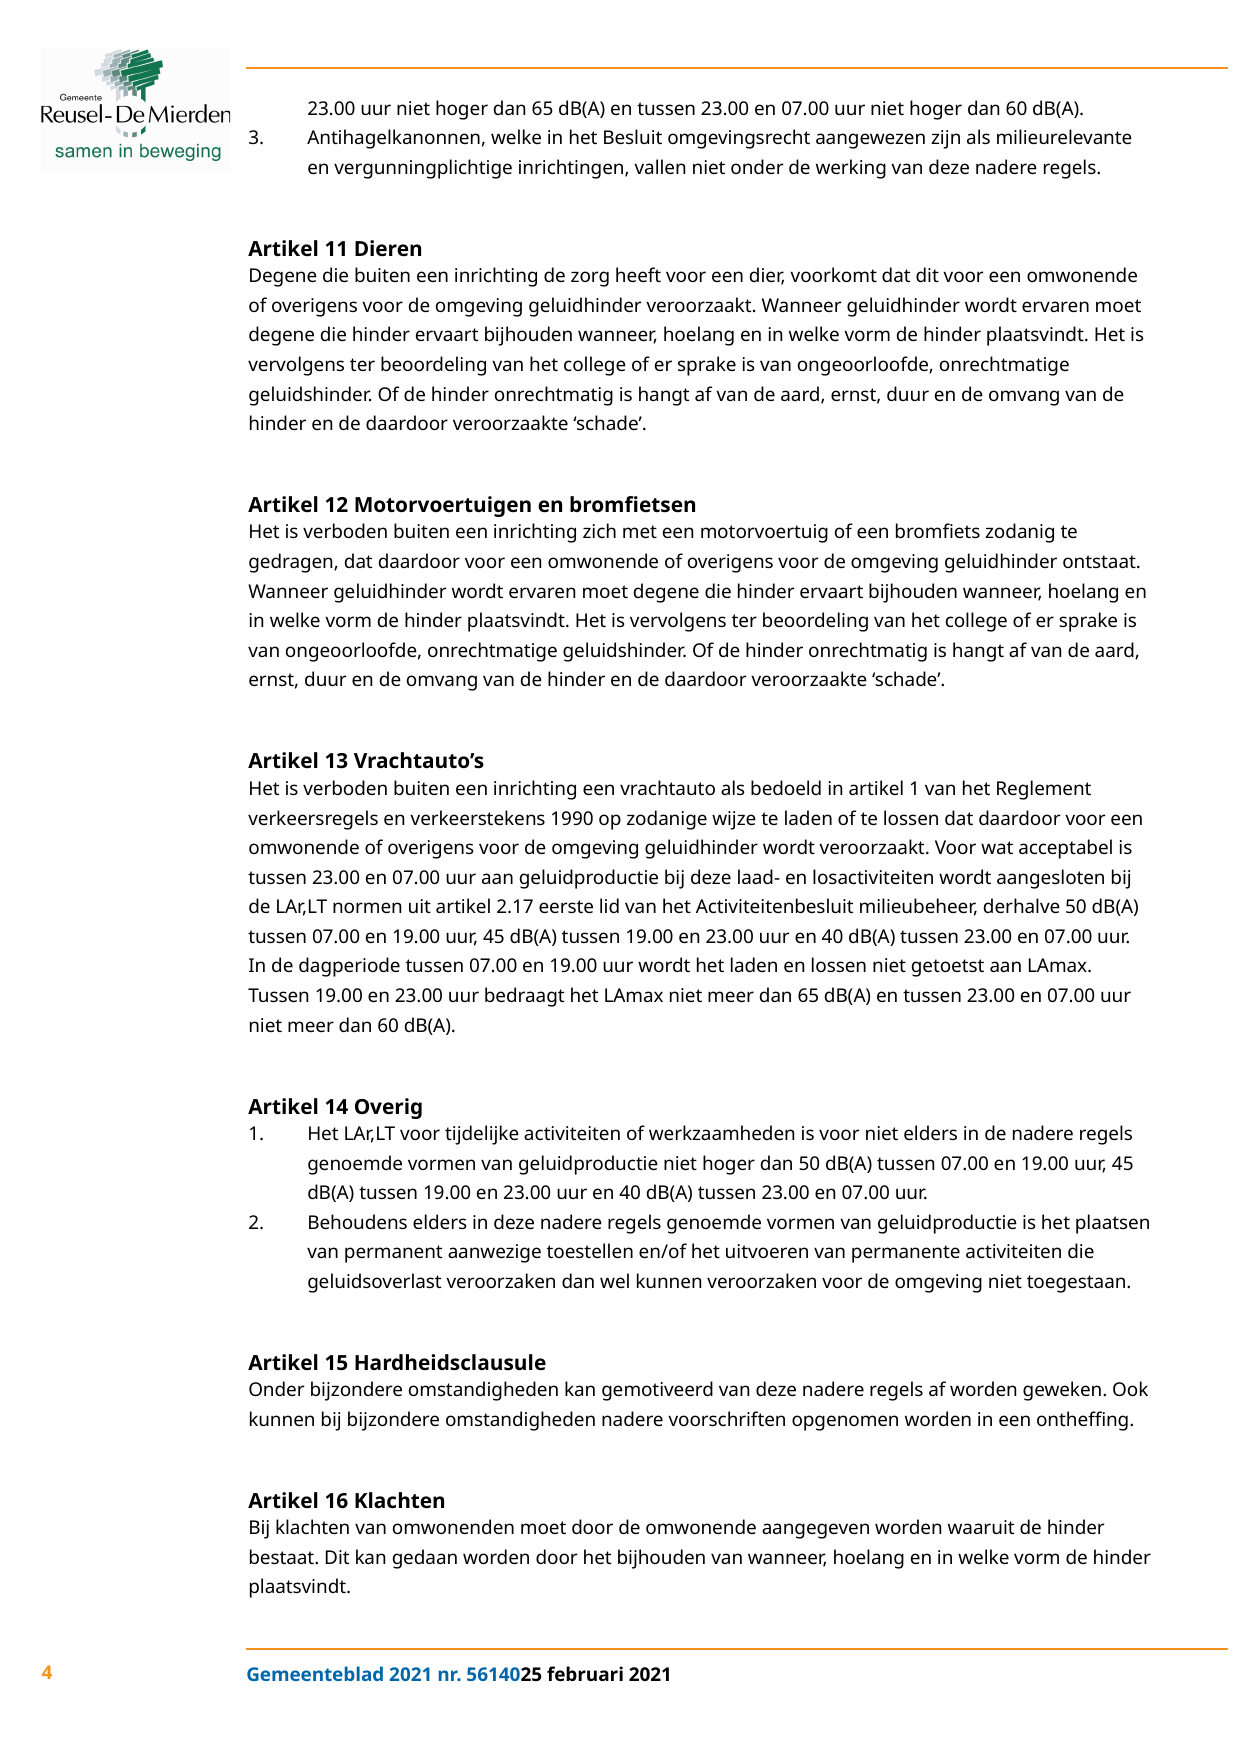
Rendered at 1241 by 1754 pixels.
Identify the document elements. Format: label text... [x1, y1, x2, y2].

picture [41, 47, 231, 172]
text Artikel 15 Hardheidsclausule [248, 1348, 1152, 1377]
text Degene die buiten een inrichting de zorg heeft voor een dier, voorkomt dat dit voor een omwonende of overigens voor de omgeving geluidhinder veroorzaakt. Wanneer geluidhinder wordt ervaren moet degene die hinder ervaart bijhouden wanneer, hoelang en in welke vorm de hinder plaatsvindt. Het is vervolgens ter beoordeling van het college of er sprake is van ongeoorloofde, onrechtmatige geluidshinder. Of de hinder onrechtmatig is hangt af van de aard, ernst, duur en de omvang van de hinder en de daardoor veroorzaakte ‘schade’. [248, 262, 1152, 436]
text Het is verboden buiten een inrichting zich met een motorvoertuig of een bromfiets zodanig te gedragen, dat daardoor voor een omwonende of overigens voor de omgeving geluidhinder ontstaat. Wanneer geluidhinder wordt ervaren moet degene die hinder ervaart bijhouden wanneer, hoelang en in welke vorm de hinder plaatsvindt. Het is vervolgens ter beoordeling van het college of er sprake is van ongeoorloofde, onrechtmatige geluidshinder. Of de hinder onrechtmatig is hangt af van de aard, ernst, duur en de omvang van de hinder en de daardoor veroorzaakte ‘schade’. [248, 519, 1152, 692]
text Onder bijzondere omstandigheden kan gemotiveerd van deze nadere regels af worden geweken. Ook kunnen bij bijzondere omstandigheden nadere voorschriften opgenomen worden in een ontheffing. [248, 1377, 1152, 1432]
text Bij klachten van omwonenden moet door de omwonende aangegeven worden waaruit de hinder bestaat. Dit kan gedaan worden door het bijhouden van wanneer, hoelang en in welke vorm de hinder plaatsvindt. [248, 1514, 1152, 1599]
text Artikel 16 Klachten [248, 1486, 1152, 1514]
list Antihagelkanonnen, welke in het Besluit omgevingsrecht aangewezen zijn als milieurelevante en vergunningplichtige inrichtingen, vallen niet onder de werking van deze nadere regels. [248, 124, 1152, 180]
text Artikel 13 Vrachtauto’s [248, 747, 1152, 775]
text Artikel 12 Motorvoertuigen en bromfietsen [248, 490, 1152, 519]
text Artikel 11 Dieren [248, 234, 1152, 262]
list Het LAr,LT voor tijdelijke activiteiten of werkzaamheden is voor niet elders in de nadere regels genoemde vormen van geluidproductie niet hoger dan 50 dB(A) tussen 07.00 en 19.00 uur, 45 dB(A) tussen 19.00 en 23.00 uur en 40 dB(A) tussen 23.00 en 07.00 uur. [248, 1120, 1152, 1205]
list 23.00 uur niet hoger dan 65 dB(A) en tussen 23.00 en 07.00 uur niet hoger dan 60 dB(A). [248, 95, 1152, 121]
text Het is verboden buiten een inrichting een vrachtauto als bedoeld in artikel 1 van het Reglement verkeersregels en verkeerstekens 1990 op zodanige wijze te laden of te lossen dat daardoor voor een omwonende of overigens voor de omgeving geluidhinder wordt veroorzaakt. Voor wat acceptabel is tussen 23.00 en 07.00 uur aan geluidproductie bij deze laad- en losactiviteiten wordt aangesloten bij de LAr,LT normen uit artikel 2.17 eerste lid van het Activiteitenbesluit milieubeheer, derhalve 50 dB(A) tussen 07.00 en 19.00 uur, 45 dB(A) tussen 19.00 en 23.00 uur en 40 dB(A) tussen 23.00 en 07.00 uur. In de dagperiode tussen 07.00 en 19.00 uur wordt het laden en lossen niet getoetst aan LAmax. Tussen 19.00 en 23.00 uur bedraagt het LAmax niet meer dan 65 dB(A) en tussen 23.00 en 07.00 uur niet meer dan 60 dB(A). [248, 775, 1152, 1037]
list Behoudens elders in deze nadere regels genoemde vormen van geluidproductie is het plaatsen van permanent aanwezige toestellen en/of het uitvoeren van permanente activiteiten die geluidsoverlast veroorzaken dan wel kunnen veroorzaken voor de omgeving niet toegestaan. [248, 1209, 1152, 1294]
text Artikel 14 Overig [248, 1092, 1152, 1120]
